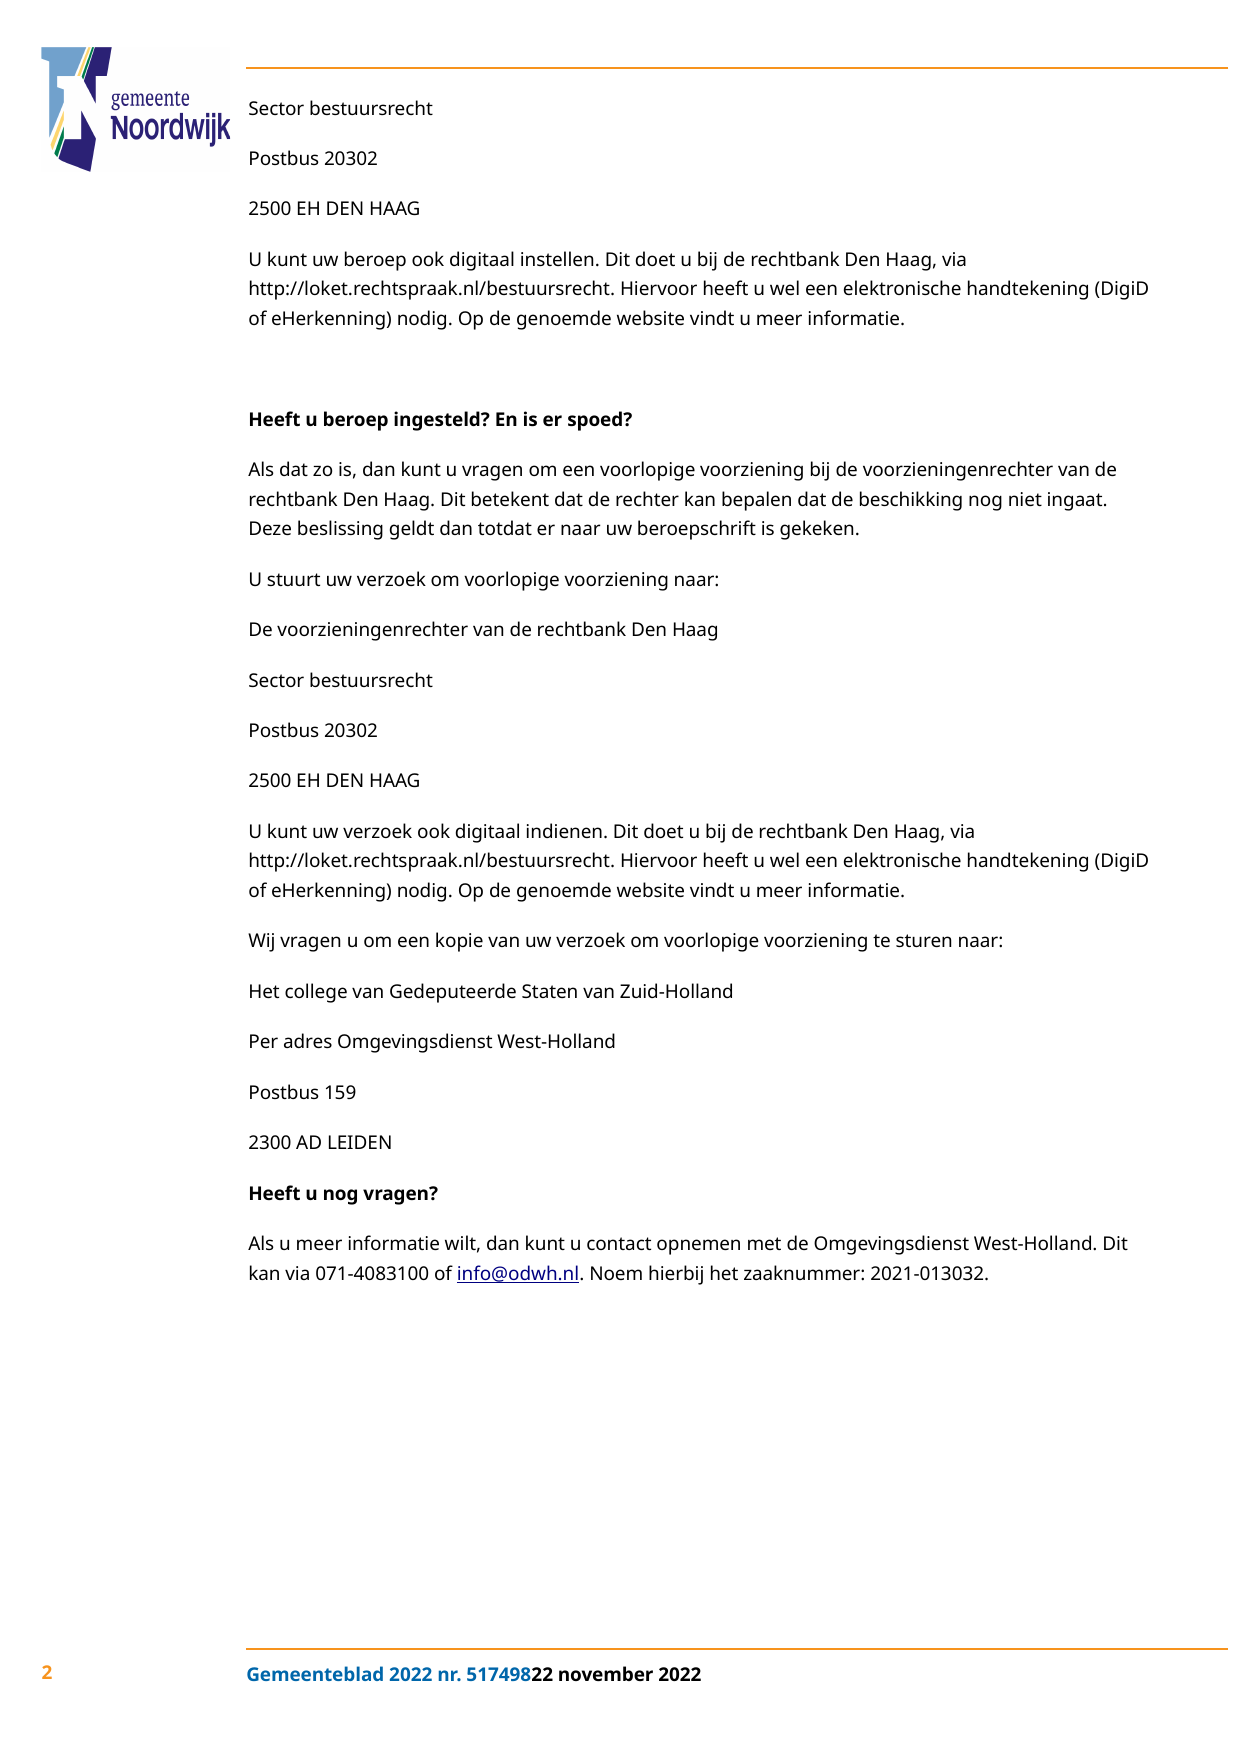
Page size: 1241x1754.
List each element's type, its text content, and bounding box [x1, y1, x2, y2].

text Postbus 20302 [248, 145, 1152, 171]
text De voorzieningenrechter van de rechtbank Den Haag [248, 616, 1152, 642]
text Sector bestuursrecht [248, 667, 1152, 693]
text Per adres Omgevingsdienst West-Holland [248, 1028, 1152, 1054]
text Heeft u nog vragen? [248, 1180, 1152, 1206]
text Als u meer informatie wilt, dan kunt u contact opnemen met de Omgevingsdienst West-Holland. Dit kan via 071-4083100 of info@odwh.nl. Noem hierbij het zaaknummer: 2021-013032. [248, 1230, 1152, 1286]
text 2500 EH DEN HAAG [248, 196, 1152, 221]
text Heeft u beroep ingesteld? En is er spoed? [248, 406, 1152, 432]
text Postbus 20302 [248, 717, 1152, 743]
text Postbus 159 [248, 1079, 1152, 1105]
text Sector bestuursrecht [248, 95, 1152, 121]
text U kunt uw verzoek ook digitaal indienen. Dit doet u bij de rechtbank Den Haag, via http://loket.rechtspraak.nl/bestuursrecht. Hiervoor heeft u wel een elektronische handtekening (DigiD of eHerkenning) nodig. Op de genoemde website vindt u meer informatie. [248, 818, 1152, 903]
text 2300 AD LEIDEN [248, 1129, 1152, 1155]
text U stuurt uw verzoek om voorlopige voorziening naar: [248, 566, 1152, 592]
text 2500 EH DEN HAAG [248, 768, 1152, 793]
text Wij vragen u om een kopie van uw verzoek om voorlopige voorziening te sturen naar: [248, 928, 1152, 953]
text U kunt uw beroep ook digitaal instellen. Dit doet u bij de rechtbank Den Haag, via http://loket.rechtspraak.nl/bestuursrecht. Hiervoor heeft u wel een elektronische handtekening (DigiD of eHerkenning) nodig. Op de genoemde website vindt u meer informatie. [248, 246, 1152, 331]
text Het college van Gedeputeerde Staten van Zuid-Holland [248, 978, 1152, 1004]
picture [41, 47, 231, 172]
text Als dat zo is, dan kunt u vragen om een voorlopige voorziening bij de voorzieningenrechter van de rechtbank Den Haag. Dit betekent dat de rechter kan bepalen dat de beschikking nog niet ingaat. Deze beslissing geldt dan totdat er naar uw beroepschrift is gekeken. [248, 456, 1152, 541]
